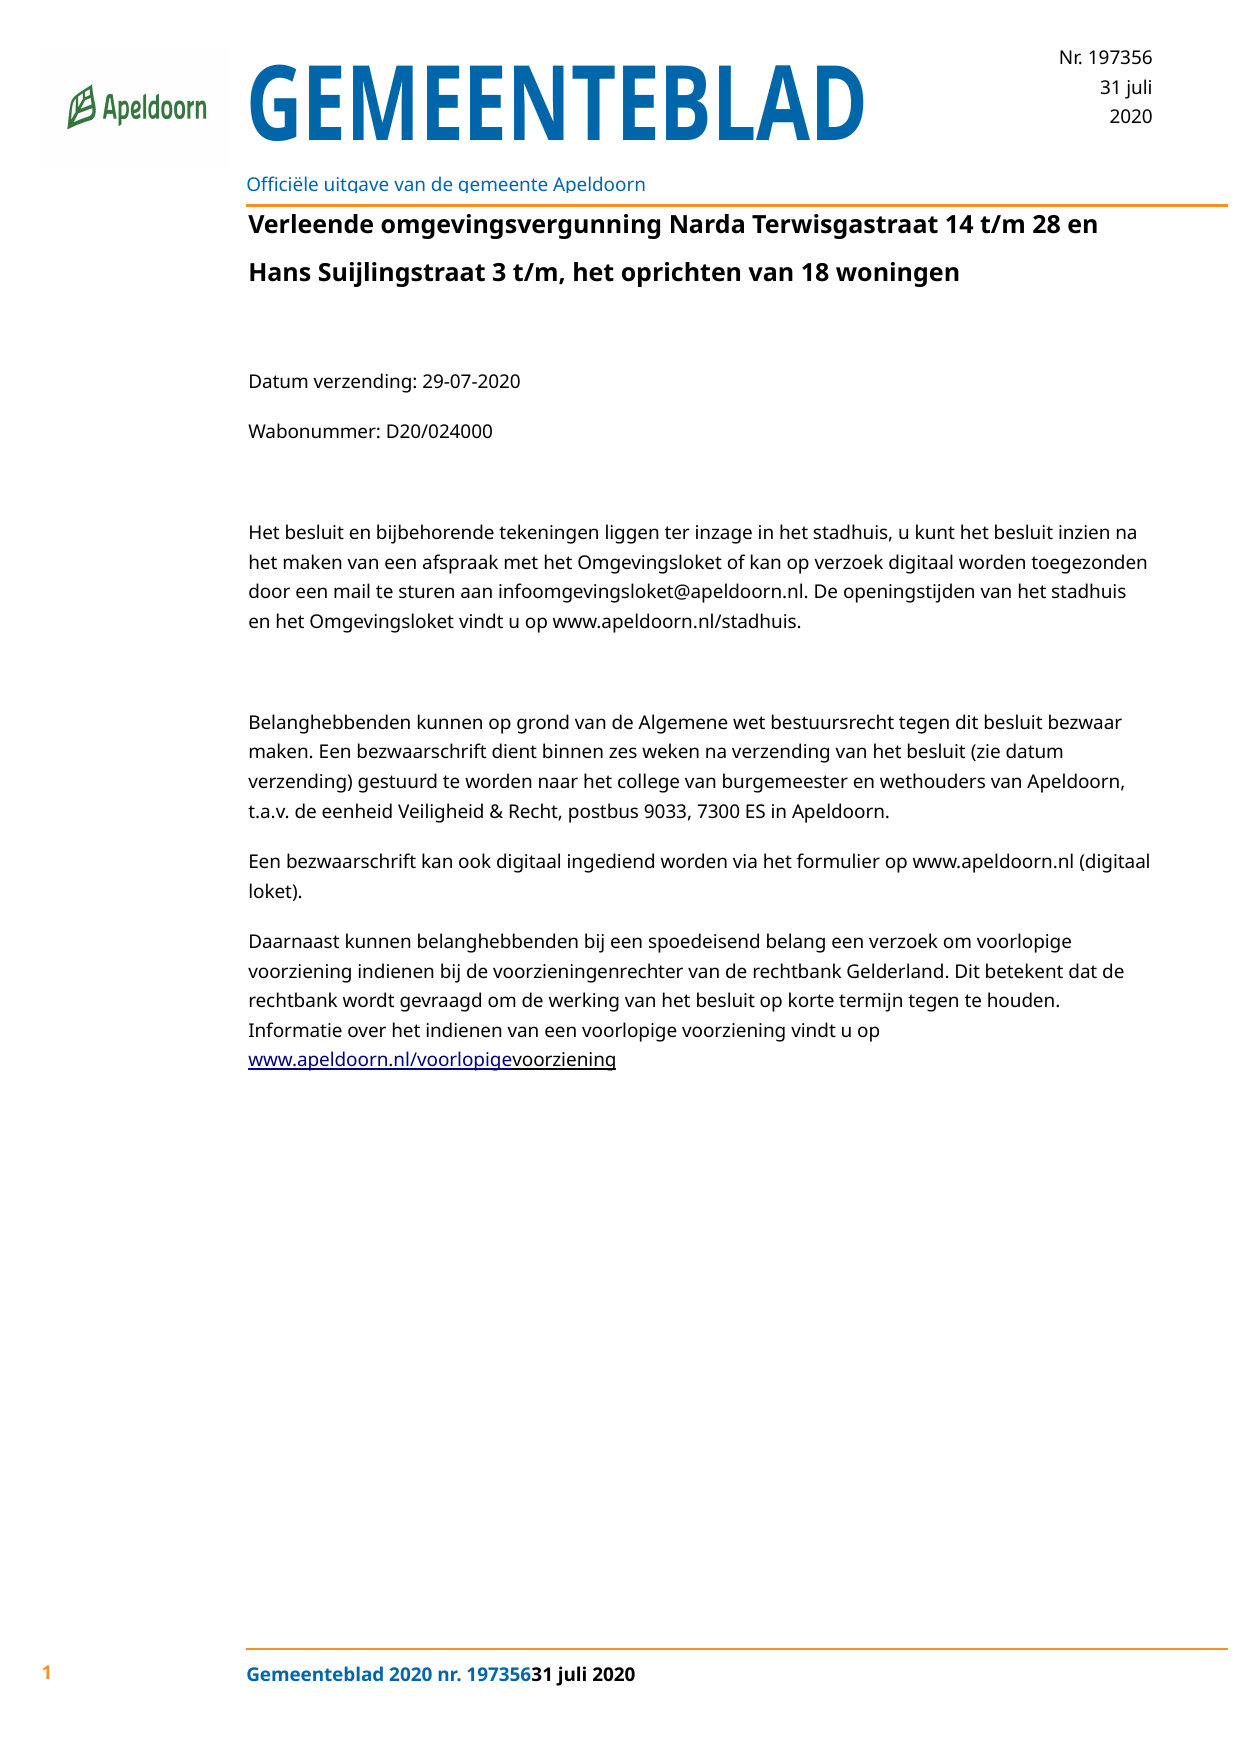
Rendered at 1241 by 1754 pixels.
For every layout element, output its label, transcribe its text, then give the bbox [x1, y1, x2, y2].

text Belanghebbenden kunnen op grond van de Algemene wet bestuursrecht tegen dit besluit bezwaar maken. Een bezwaarschrift dient binnen zes weken na verzending van het besluit (zie datum verzending) gestuurd te worden naar het college van burgemeester en wethouders van Apeldoorn, t.a.v. de eenheid Veiligheid & Recht, postbus 9033, 7300 ES in Apeldoorn. [248, 709, 1152, 824]
text Daarnaast kunnen belanghebbenden bij een spoedeisend belang een verzoek om voorlopige voorziening indienen bij de voorzieningenrechter van de rechtbank Gelderland. Dit betekent dat de rechtbank wordt gevraagd om de werking van het besluit op korte termijn tegen te houden. Informatie over het indienen van een voorlopige voorziening vindt u op www.apeldoorn.nl/voorlopigevoorziening [248, 928, 1152, 1072]
text Het besluit en bijbehorende tekeningen liggen ter inzage in het stadhuis, u kunt het besluit inzien na het maken van een afspraak met het Omgevingsloket of kan op verzoek digitaal worden toegezonden door een mail te sturen aan infoomgevingsloket@apeldoorn.nl. De openingstijden van het stadhuis en het Omgevingsloket vindt u op www.apeldoorn.nl/stadhuis. [248, 519, 1152, 634]
text Een bezwaarschrift kan ook digitaal ingediend worden via het formulier op www.apeldoorn.nl (digitaal loket). [248, 848, 1152, 904]
picture [41, 47, 231, 172]
text Verleende omgevingsvergunning Narda Terwisgastraat 14 t/m 28 en Hans Suijlingstraat 3 t/m, het oprichten van 18 woningen [248, 207, 1152, 288]
text Datum verzending: 29-07-2020 [248, 368, 1152, 394]
text Wabonummer: D20/024000 [248, 419, 1152, 444]
